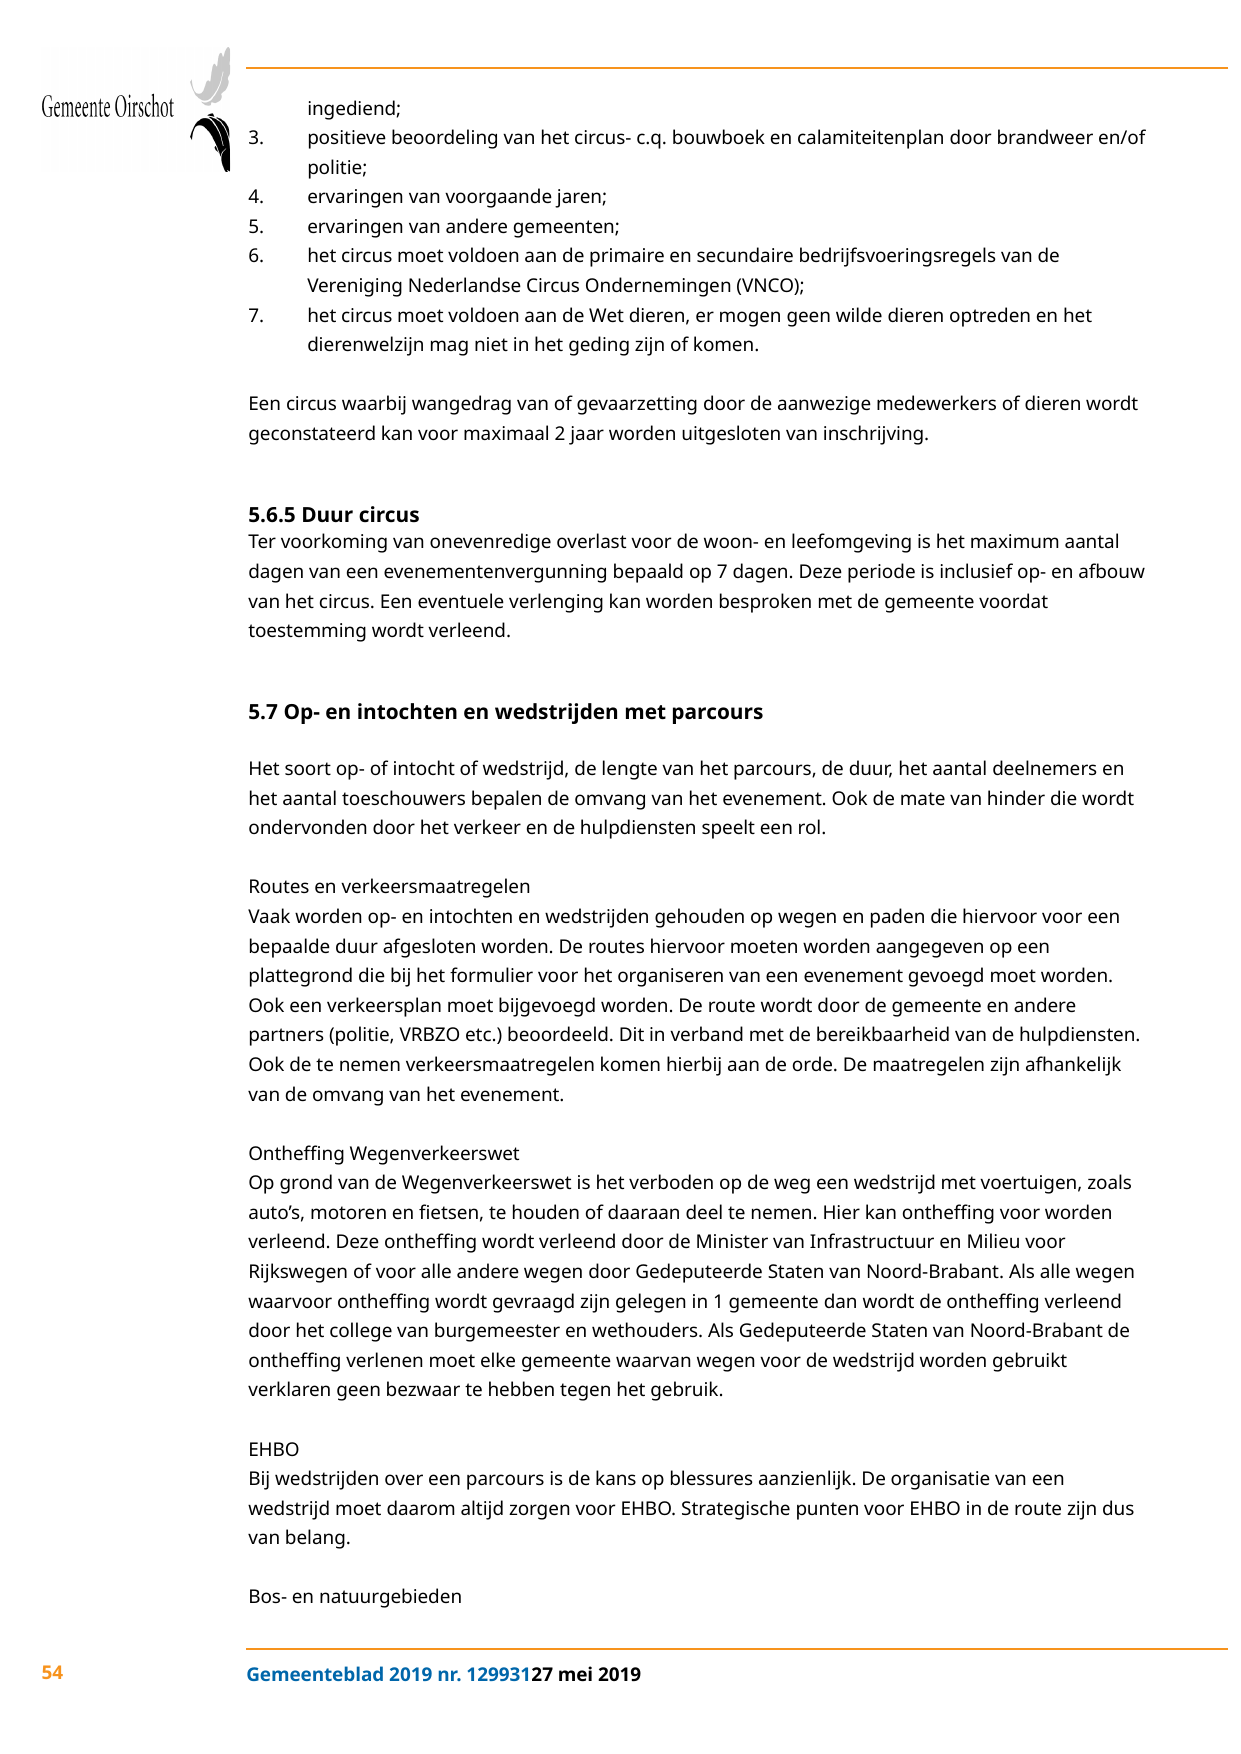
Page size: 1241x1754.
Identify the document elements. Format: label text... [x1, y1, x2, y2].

text Een circus waarbij wangedrag van of gevaarzetting door de aanwezige medewerkers of dieren wordt geconstateerd kan voor maximaal 2 jaar worden uitgesloten van inschrijving. [248, 391, 1152, 446]
text 5.6.5 Duur circus [248, 500, 1152, 529]
text Het soort op- of intocht of wedstrijd, de lengte van het parcours, de duur, het aantal deelnemers en het aantal toeschouwers bepalen de omvang van het evenement. Ook de mate van hinder die wordt ondervonden door het verkeer en de hulpdiensten speelt een rol. [248, 755, 1152, 840]
text Ontheffing Wegenverkeerswet [248, 1140, 1152, 1166]
text Vaak worden op- en intochten en wedstrijden gehouden op wegen en paden die hiervoor voor een bepaalde duur afgesloten worden. De routes hiervoor moeten worden aangegeven op een plattegrond die bij het formulier voor het organiseren van een evenement gevoegd moet worden. Ook een verkeersplan moet bijgevoegd worden. De route wordt door de gemeente en andere partners (politie, VRBZO etc.) beoordeeld. Dit in verband met de bereikbaarheid van de hulpdiensten. Ook de te nemen verkeersmaatregelen komen hierbij aan de orde. De maatregelen zijn afhankelijk van de omvang van het evenement. [248, 903, 1152, 1107]
text 5.7 Op- en intochten en wedstrijden met parcours [248, 697, 1152, 726]
text Op grond van de Wegenverkeerswet is het verboden op de weg een wedstrijd met voertuigen, zoals auto’s, motoren en fietsen, te houden of daaraan deel te nemen. Hier kan ontheffing voor worden verleend. Deze ontheffing wordt verleend door de Minister van Infrastructuur en Milieu voor Rijkswegen of voor alle andere wegen door Gedeputeerde Staten van Noord-Brabant. Als alle wegen waarvoor ontheffing wordt gevraagd zijn gelegen in 1 gemeente dan wordt de ontheffing verleend door het college van burgemeester en wethouders. Als Gedeputeerde Staten van Noord-Brabant de ontheffing verlenen moet elke gemeente waarvan wegen voor de wedstrijd worden gebruikt verklaren geen bezwaar te hebben tegen het gebruik. [248, 1169, 1152, 1402]
list het circus moet voldoen aan de primaire en secundaire bedrijfsvoeringsregels van de Vereniging Nederlandse Circus Ondernemingen (VNCO); [248, 243, 1152, 298]
list ingediend; [248, 95, 1152, 121]
text Bos- en natuurgebieden [248, 1584, 1152, 1609]
picture [41, 47, 231, 172]
text Ter voorkoming van onevenredige overlast voor de woon- en leefomgeving is het maximum aantal dagen van een evenementenvergunning bepaald op 7 dagen. Deze periode is inclusief op- en afbouw van het circus. Een eventuele verlenging kan worden besproken met de gemeente voordat toestemming wordt verleend. [248, 529, 1152, 643]
text Routes en verkeersmaatregelen [248, 874, 1152, 899]
text EHBO [248, 1436, 1152, 1462]
list het circus moet voldoen aan de Wet dieren, er mogen geen wilde dieren optreden en het dierenwelzijn mag niet in het geding zijn of komen. [248, 302, 1152, 357]
list ervaringen van voorgaande jaren; [248, 183, 1152, 209]
text Bij wedstrijden over een parcours is de kans op blessures aanzienlijk. De organisatie van een wedstrijd moet daarom altijd zorgen voor EHBO. Strategische punten voor EHBO in de route zijn dus van belang. [248, 1465, 1152, 1550]
list positieve beoordeling van het circus- c.q. bouwboek en calamiteitenplan door brandweer en/of politie; [248, 124, 1152, 180]
list ervaringen van andere gemeenten; [248, 213, 1152, 239]
